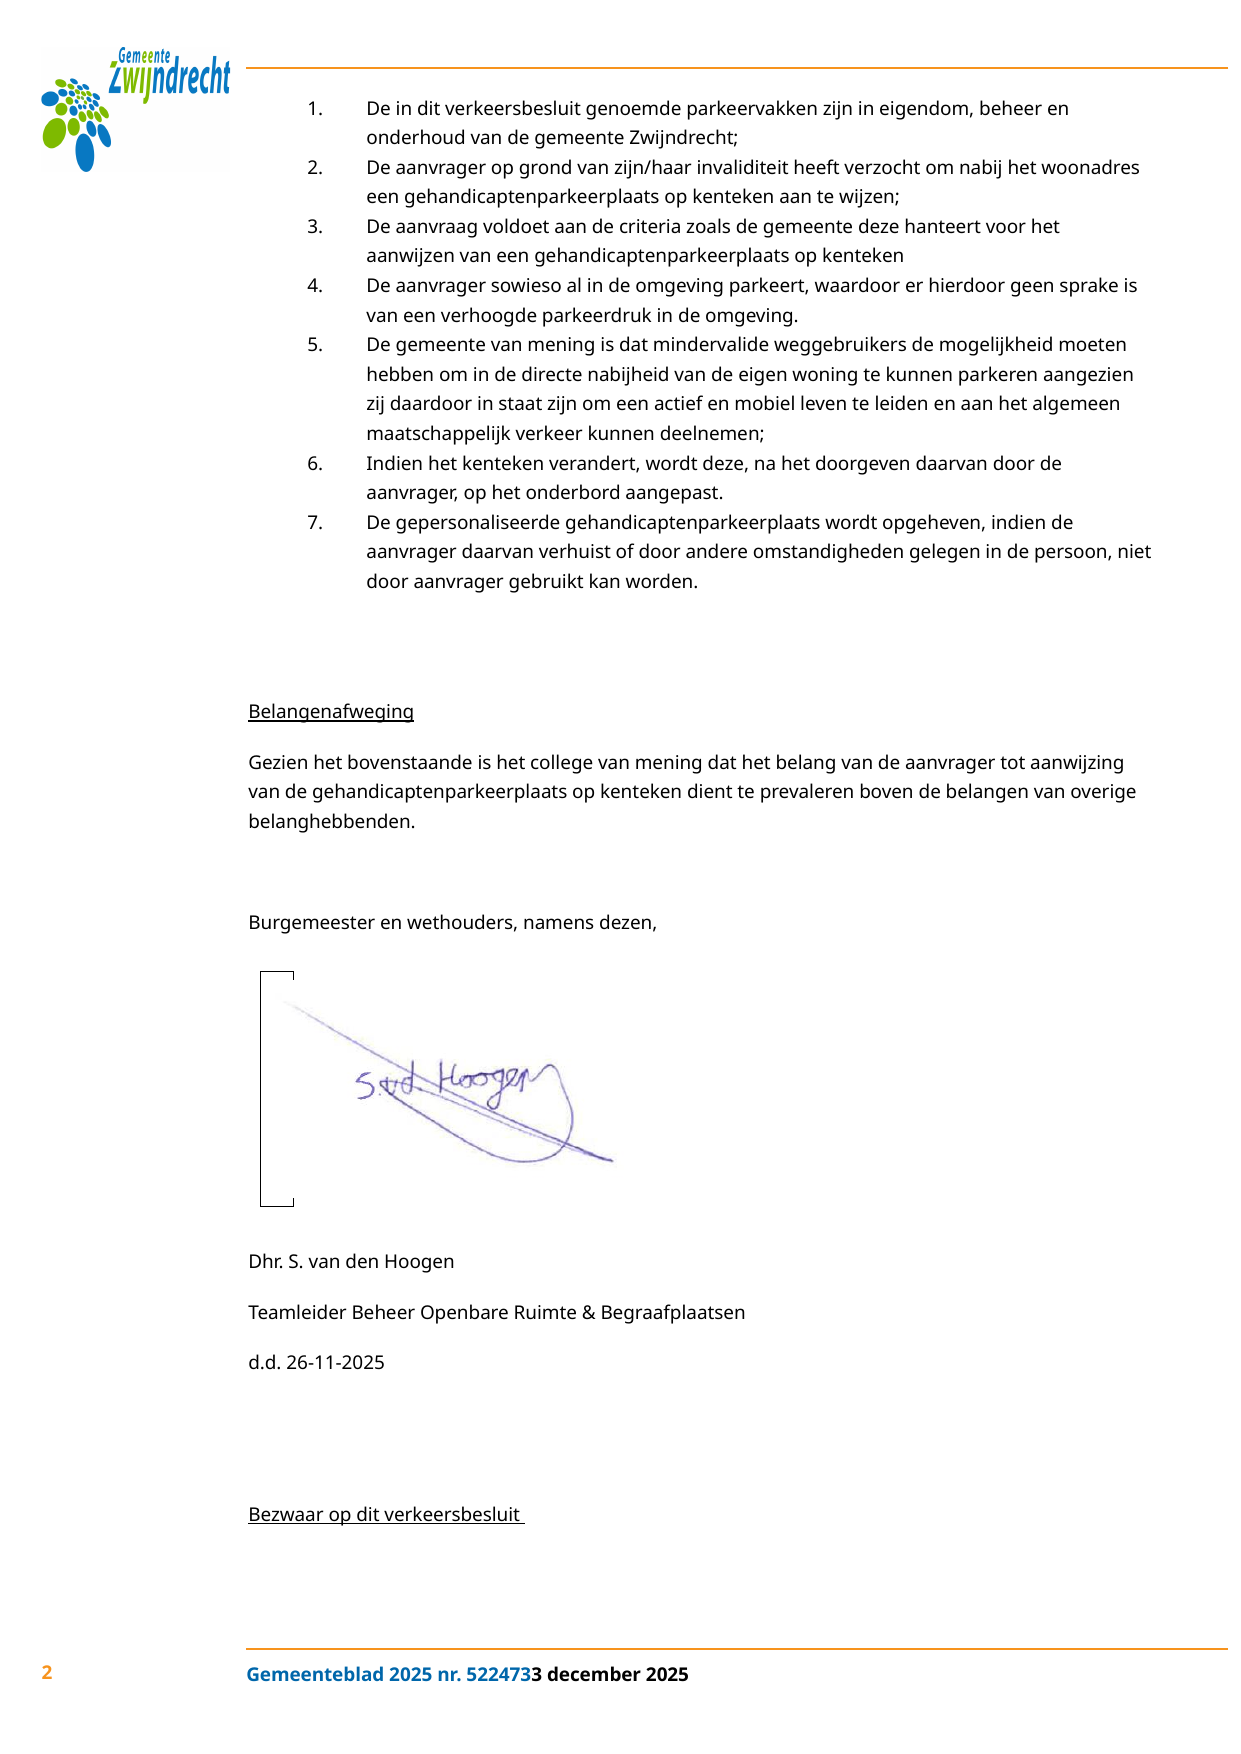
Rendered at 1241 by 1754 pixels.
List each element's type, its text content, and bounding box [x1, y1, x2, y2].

list De gepersonaliseerde gehandicaptenparkeerplaats wordt opgeheven, indien de aanvrager daarvan verhuist of door andere omstandigheden gelegen in de persoon, niet door aanvrager gebruikt kan worden. [307, 509, 1152, 594]
text Dhr. S. van den Hoogen [248, 1249, 1152, 1274]
text Belangenafweging [248, 698, 1152, 724]
text d.d. 26-11-2025 [248, 1349, 1152, 1375]
list De gemeente van mening is dat mindervalide weggebruikers de mogelijkheid moeten hebben om in de directe nabijheid van de eigen woning te kunnen parkeren aangezien zij daardoor in staat zijn om een actief en mobiel leven te leiden en aan het algemeen maatschappelijk verkeer kunnen deelnemen; [307, 331, 1152, 446]
list Indien het kenteken verandert, wordt deze, na het doorgeven daarvan door de aanvrager, op het onderbord aangepast. [307, 450, 1152, 505]
list De aanvraag voldoet aan de criteria zoals de gemeente deze hanteert voor het aanwijzen van een gehandicaptenparkeerplaats op kenteken [307, 213, 1152, 268]
text Gezien het bovenstaande is het college van mening dat het belang van de aanvrager tot aanwijzing van de gehandicaptenparkeerplaats op kenteken dient te prevaleren boven de belangen van overige belanghebbenden. [248, 749, 1152, 834]
list De aanvrager op grond van zijn/haar invaliditeit heeft verzocht om nabij het woonadres een gehandicaptenparkeerplaats op kenteken aan te wijzen; [307, 154, 1152, 209]
text Bezwaar op dit verkeersbesluit [248, 1501, 1152, 1526]
text Burgemeester en wethouders, namens dezen, [248, 909, 1152, 935]
picture [268, 980, 635, 1198]
text Teamleider Beheer Openbare Ruimte & Begraafplaatsen [248, 1299, 1152, 1325]
picture [41, 47, 231, 172]
list De aanvrager sowieso al in de omgeving parkeert, waardoor er hierdoor geen sprake is van een verhoogde parkeerdruk in de omgeving. [307, 272, 1152, 328]
list De in dit verkeersbesluit genoemde parkeervakken zijn in eigendom, beheer en onderhoud van de gemeente Zwijndrecht; [307, 95, 1152, 150]
